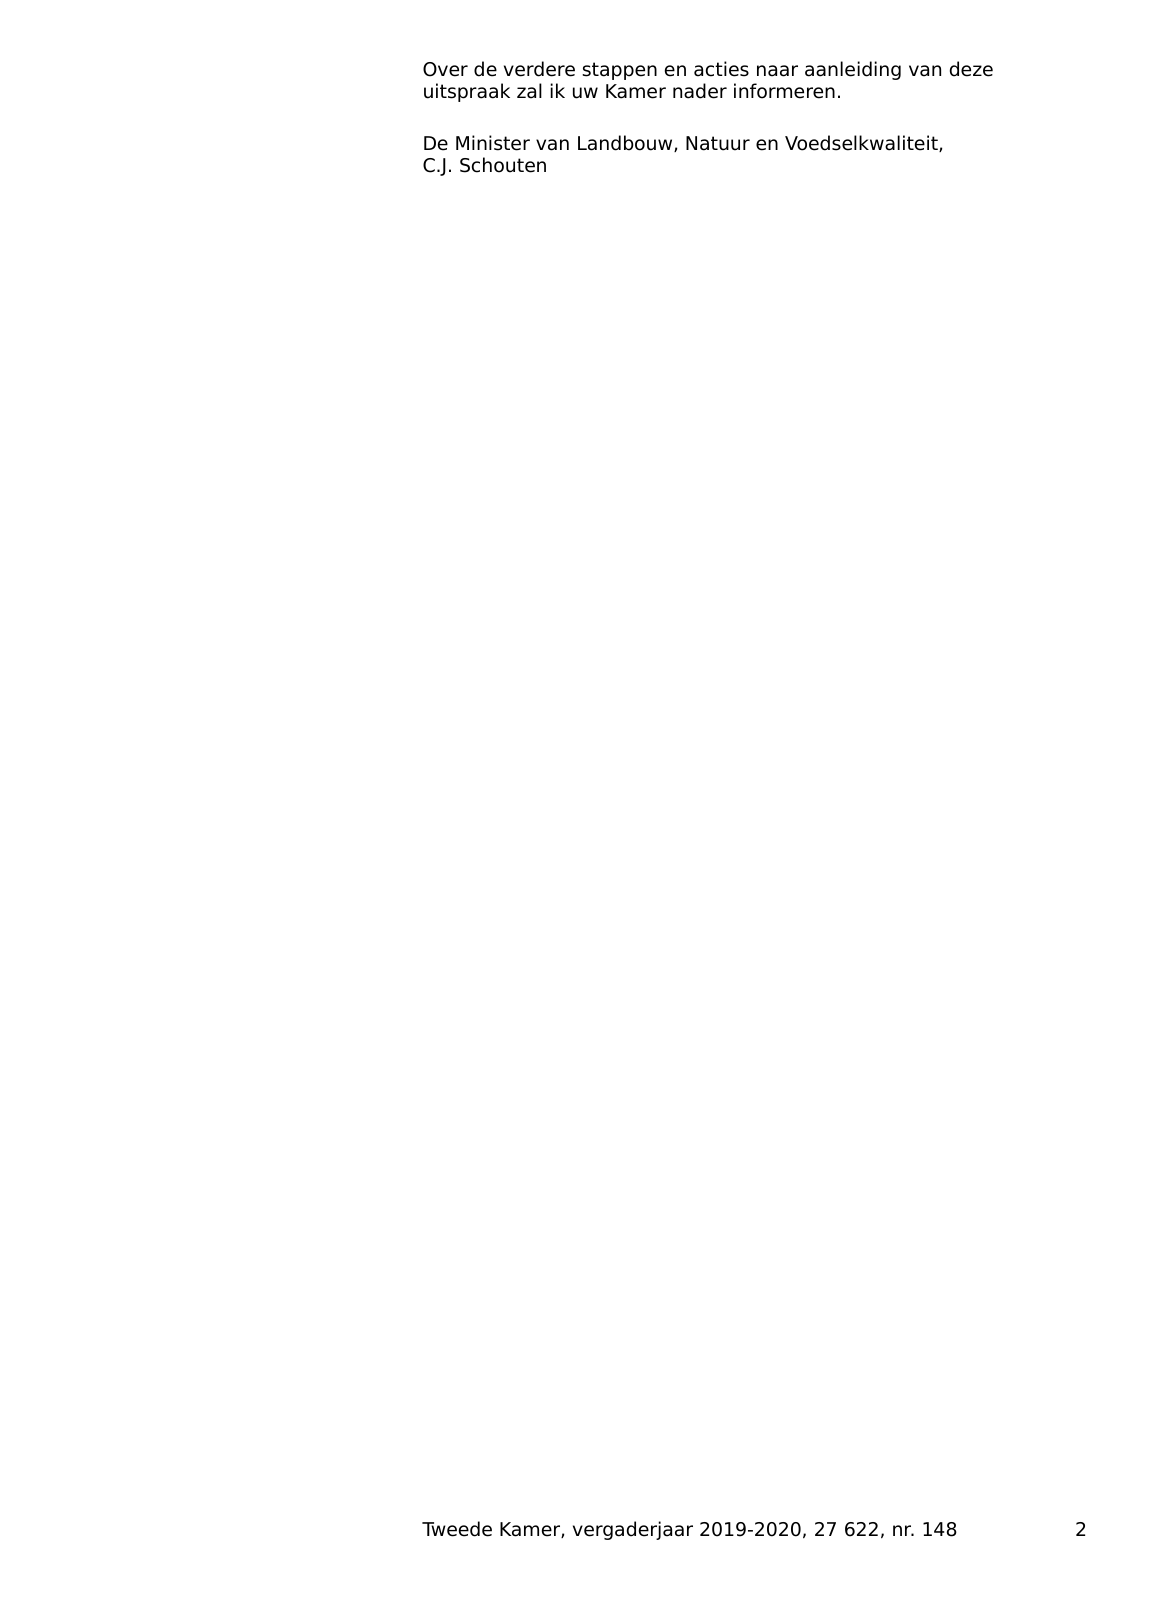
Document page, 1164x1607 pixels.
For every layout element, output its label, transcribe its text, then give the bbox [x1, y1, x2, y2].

text Over de verdere stappen en acties naar aanleiding van deze uitspraak zal ik uw Kamer nader informeren. [422, 59, 1087, 103]
text De Minister van Landbouw, Natuur en Voedselkwaliteit, C.J. Schouten [422, 133, 1087, 177]
